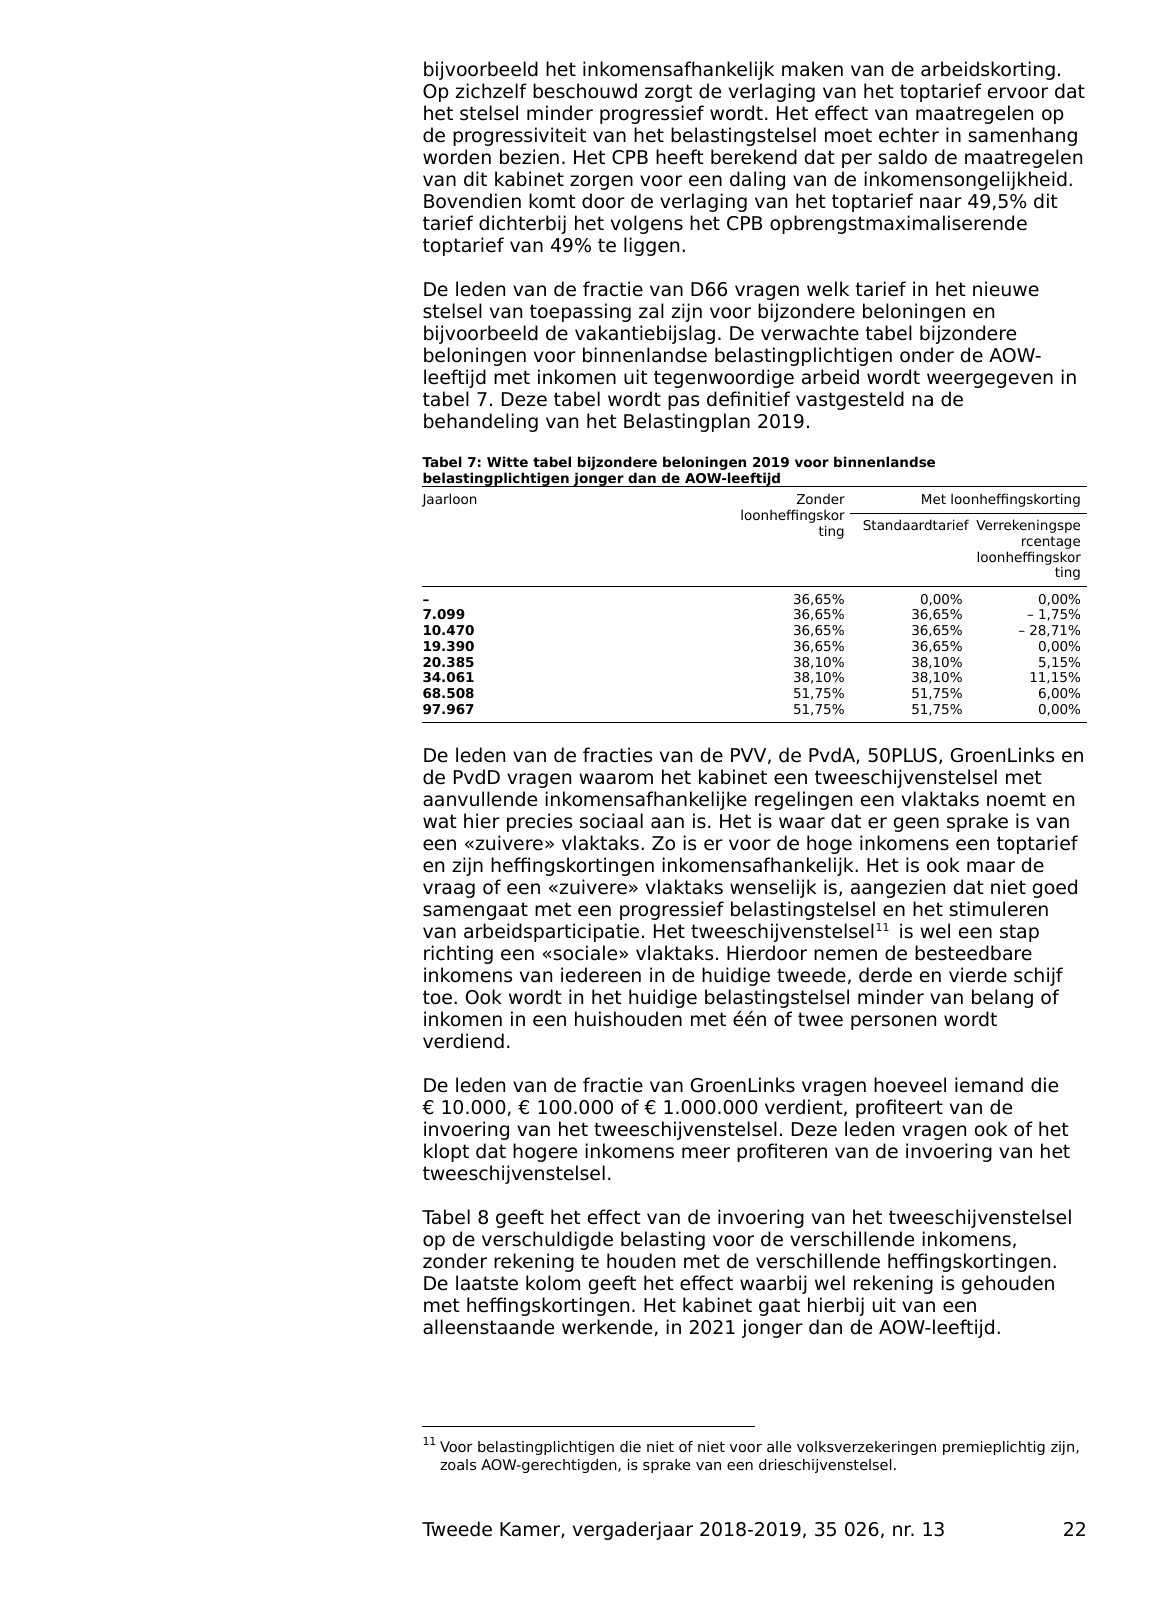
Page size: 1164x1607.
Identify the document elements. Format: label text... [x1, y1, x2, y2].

table_cell 38,10% [732, 654, 850, 670]
table_cell 20.385 [422, 654, 732, 670]
table_cell Verrekeningspercentage loonheffingskorting [969, 514, 1087, 586]
table_cell 51,75% [732, 702, 850, 722]
table_cell 7.099 [422, 607, 732, 623]
table_cell 36,65% [732, 607, 850, 623]
table_cell Zonder loonheffingskorting [732, 487, 850, 586]
table_cell – 28,71% [969, 623, 1087, 639]
text Voor belastingplichtigen die niet of niet voor alle volksverzekeringen premieplichtig zijn, zoals AOW-gerechtigden, is sprake van een drieschijvenstelsel. [422, 1435, 1087, 1474]
table_cell 0,00% [969, 587, 1087, 607]
table_cell 68.508 [422, 686, 732, 702]
table_cell 0,00% [969, 702, 1087, 722]
text De leden van de fracties van de PVV, de PvdA, 50PLUS, GroenLinks en de PvdD vragen waarom het kabinet een tweeschijvenstelsel met aanvullende inkomensafhankelijke regelingen een vlaktaks noemt en wat hier precies sociaal aan is. Het is waar dat er geen sprake is van een «zuivere» vlaktaks. Zo is er voor de hoge inkomens een toptarief en zijn heffingskortingen inkomensafhankelijk. Het is ook maar de vraag of een «zuivere» vlaktaks wenselijk is, aangezien dat niet goed samengaat met een progressief belastingstelsel en het stimuleren van arbeidsparticipatie. Het tweeschijvenstelsel is wel een stap richting een «sociale» vlaktaks. Hierdoor nemen de besteedbare inkomens van iedereen in de huidige tweede, derde en vierde schijf toe. Ook wordt in het huidige belastingstelsel minder van belang of inkomen in een huishouden met één of twee personen wordt verdiend. [422, 745, 1087, 1053]
table_header Tabel 7: Witte tabel bijzondere beloningen 2019 voor binnenlandse belastingplichtigen jonger dan de AOW-leeftijd [422, 455, 1087, 486]
table_cell Met loonheffingskorting [850, 487, 1087, 512]
table_cell 10.470 [422, 623, 732, 639]
table_cell 36,65% [732, 639, 850, 654]
text bijvoorbeeld het inkomensafhankelijk maken van de arbeidskorting. Op zichzelf beschouwd zorgt de verlaging van het toptarief ervoor dat het stelsel minder progressief wordt. Het effect van maatregelen op de progressiviteit van het belastingstelsel moet echter in samenhang worden bezien. Het CPB heeft berekend dat per saldo de maatregelen van dit kabinet zorgen voor een daling van de inkomensongelijkheid. Bovendien komt door de verlaging van het toptarief naar 49,5% dit tarief dichterbij het volgens het CPB opbrengstmaximaliserende toptarief van 49% te liggen. [422, 59, 1087, 257]
table_cell 36,65% [850, 623, 968, 639]
table_cell 38,10% [850, 670, 968, 686]
table_cell 51,75% [850, 686, 968, 702]
table_cell – 1,75% [969, 607, 1087, 623]
text De leden van de fractie van GroenLinks vragen hoeveel iemand die € 10.000, € 100.000 of € 1.000.000 verdient, profiteert van de invoering van het tweeschijvenstelsel. Deze leden vragen ook of het klopt dat hogere inkomens meer profiteren van de invoering van het tweeschijvenstelsel. [422, 1075, 1087, 1185]
table_cell 38,10% [850, 654, 968, 670]
table_cell 51,75% [732, 686, 850, 702]
text Tabel 8 geeft het effect van de invoering van het tweeschijvenstelsel op de verschuldigde belasting voor de verschillende inkomens, zonder rekening te houden met de verschillende heffingskortingen. De laatste kolom geeft het effect waarbij wel rekening is gehouden met heffingskortingen. Het kabinet gaat hierbij uit van een alleenstaande werkende, in 2021 jonger dan de AOW-leeftijd. [422, 1207, 1087, 1339]
table_cell 34.061 [422, 670, 732, 686]
table_cell 36,65% [732, 623, 850, 639]
table_cell 38,10% [732, 670, 850, 686]
table_cell 11,15% [969, 670, 1087, 686]
table_cell 36,65% [850, 607, 968, 623]
table_cell – [422, 587, 732, 607]
table_cell 36,65% [850, 639, 968, 654]
table_cell Standaardtarief [850, 514, 968, 586]
table_cell 97.967 [422, 702, 732, 722]
table_cell 5,15% [969, 654, 1087, 670]
table_cell 0,00% [850, 587, 968, 607]
table_cell Jaarloon [422, 487, 732, 586]
text De leden van de fractie van D66 vragen welk tarief in het nieuwe stelsel van toepassing zal zijn voor bijzondere beloningen en bijvoorbeeld de vakantiebijslag. De verwachte tabel bijzondere beloningen voor binnenlandse belastingplichtigen onder de AOW-leeftijd met inkomen uit tegenwoordige arbeid wordt weergegeven in tabel 7. Deze tabel wordt pas definitief vastgesteld na de behandeling van het Belastingplan 2019. [422, 279, 1087, 433]
table_cell 36,65% [732, 587, 850, 607]
table_cell 51,75% [850, 702, 968, 722]
table_cell 0,00% [969, 639, 1087, 654]
table_cell 19.390 [422, 639, 732, 654]
table_cell 6,00% [969, 686, 1087, 702]
